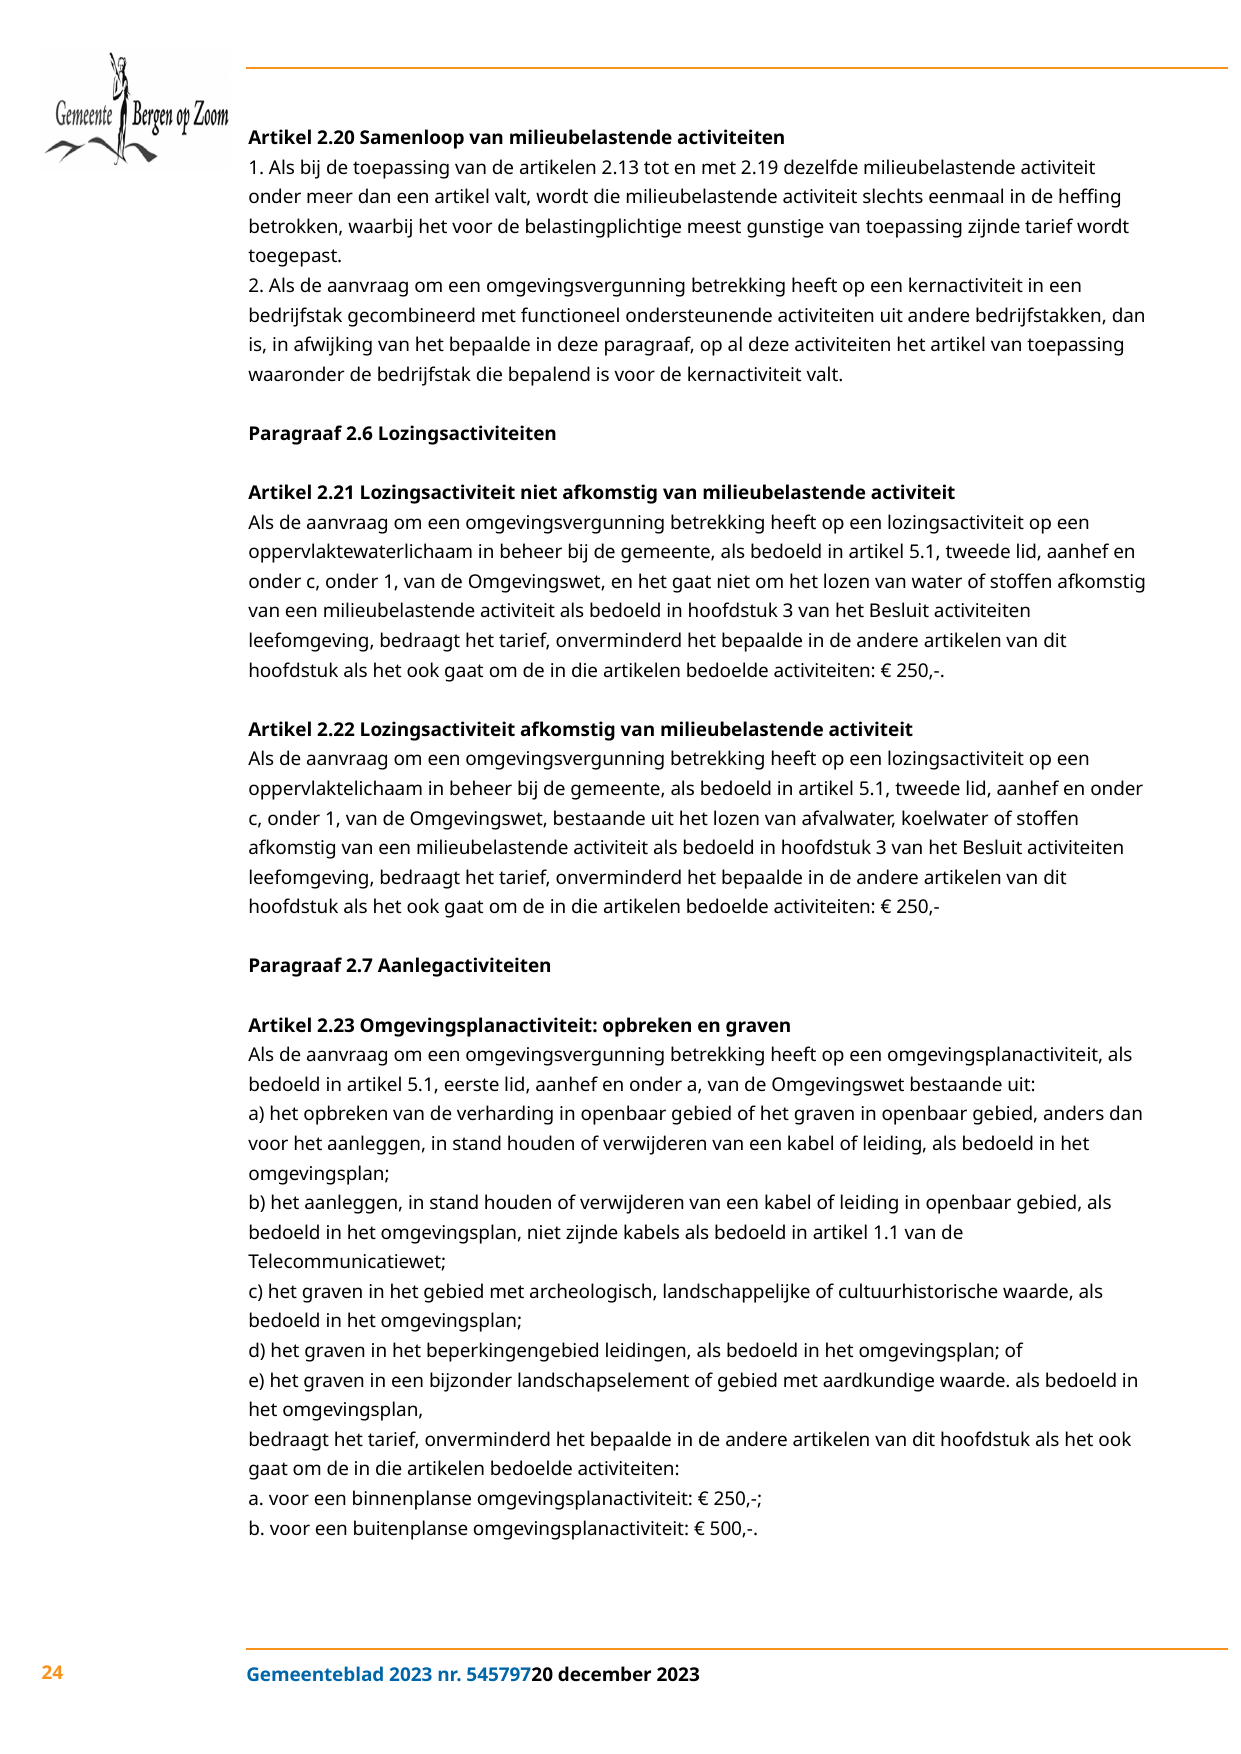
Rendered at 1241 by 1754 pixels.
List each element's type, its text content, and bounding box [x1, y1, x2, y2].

text 2. Als de aanvraag om een omgevingsvergunning betrekking heeft op een kernactiviteit in een bedrijfstak gecombineerd met functioneel ondersteunende activiteiten uit andere bedrijfstakken, dan is, in afwijking van het bepaalde in deze paragraaf, op al deze activiteiten het artikel van toepassing waaronder de bedrijfstak die bepalend is voor de kernactiviteit valt. [248, 272, 1152, 387]
text b. voor een buitenplanse omgevingsplanactiviteit: € 500,-. [248, 1515, 1152, 1541]
text 1. Als bij de toepassing van de artikelen 2.13 tot en met 2.19 dezelfde milieubelastende activiteit onder meer dan een artikel valt, wordt die milieubelastende activiteit slechts eenmaal in de heffing betrokken, waarbij het voor de belastingplichtige meest gunstige van toepassing zijnde tarief wordt toegepast. [248, 154, 1152, 268]
text Als de aanvraag om een omgevingsvergunning betrekking heeft op een lozingsactiviteit op een oppervlaktelichaam in beheer bij de gemeente, als bedoeld in artikel 5.1, tweede lid, aanhef en onder c, onder 1, van de Omgevingswet, bestaande uit het lozen van afvalwater, koelwater of stoffen afkomstig van een milieubelastende activiteit als bedoeld in hoofdstuk 3 van het Besluit activiteiten leefomgeving, bedraagt het tarief, onverminderd het bepaalde in de andere artikelen van dit hoofdstuk als het ook gaat om de in die artikelen bedoelde activiteiten: € 250,- [248, 746, 1152, 919]
text Als de aanvraag om een omgevingsvergunning betrekking heeft op een omgevingsplanactiviteit, als bedoeld in artikel 5.1, eerste lid, aanhef en onder a, van de Omgevingswet bestaande uit: [248, 1041, 1152, 1097]
text c) het graven in het gebied met archeologisch, landschappelijke of cultuurhistorische waarde, als bedoeld in het omgevingsplan; [248, 1278, 1152, 1333]
text e) het graven in een bijzonder landschapselement of gebied met aardkundige waarde. als bedoeld in het omgevingsplan, [248, 1367, 1152, 1422]
text Artikel 2.23 Omgevingsplanactiviteit: opbreken en graven [248, 1012, 1152, 1038]
picture [41, 47, 231, 172]
text a. voor een binnenplanse omgevingsplanactiviteit: € 250,-; [248, 1485, 1152, 1511]
text b) het aanleggen, in stand houden of verwijderen van een kabel of leiding in openbaar gebied, als bedoeld in het omgevingsplan, niet zijnde kabels als bedoeld in artikel 1.1 van de Telecommunicatiewet; [248, 1189, 1152, 1274]
text Paragraaf 2.7 Aanlegactiviteiten [248, 953, 1152, 978]
text Artikel 2.20 Samenloop van milieubelastende activiteiten [248, 124, 1152, 150]
text Paragraaf 2.6 Lozingsactiviteiten [248, 420, 1152, 446]
text bedraagt het tarief, onverminderd het bepaalde in de andere artikelen van dit hoofdstuk als het ook gaat om de in die artikelen bedoelde activiteiten: [248, 1426, 1152, 1481]
text d) het graven in het beperkingengebied leidingen, als bedoeld in het omgevingsplan; of [248, 1337, 1152, 1363]
text Als de aanvraag om een omgevingsvergunning betrekking heeft op een lozingsactiviteit op een oppervlaktewaterlichaam in beheer bij de gemeente, als bedoeld in artikel 5.1, tweede lid, aanhef en onder c, onder 1, van de Omgevingswet, en het gaat niet om het lozen van water of stoffen afkomstig van een milieubelastende activiteit als bedoeld in hoofdstuk 3 van het Besluit activiteiten leefomgeving, bedraagt het tarief, onverminderd het bepaalde in de andere artikelen van dit hoofdstuk als het ook gaat om de in die artikelen bedoelde activiteiten: € 250,-. [248, 509, 1152, 683]
text Artikel 2.21 Lozingsactiviteit niet afkomstig van milieubelastende activiteit [248, 479, 1152, 505]
text Artikel 2.22 Lozingsactiviteit afkomstig van milieubelastende activiteit [248, 716, 1152, 742]
text a) het opbreken van de verharding in openbaar gebied of het graven in openbaar gebied, anders dan voor het aanleggen, in stand houden of verwijderen van een kabel of leiding, als bedoeld in het omgevingsplan; [248, 1101, 1152, 1186]
